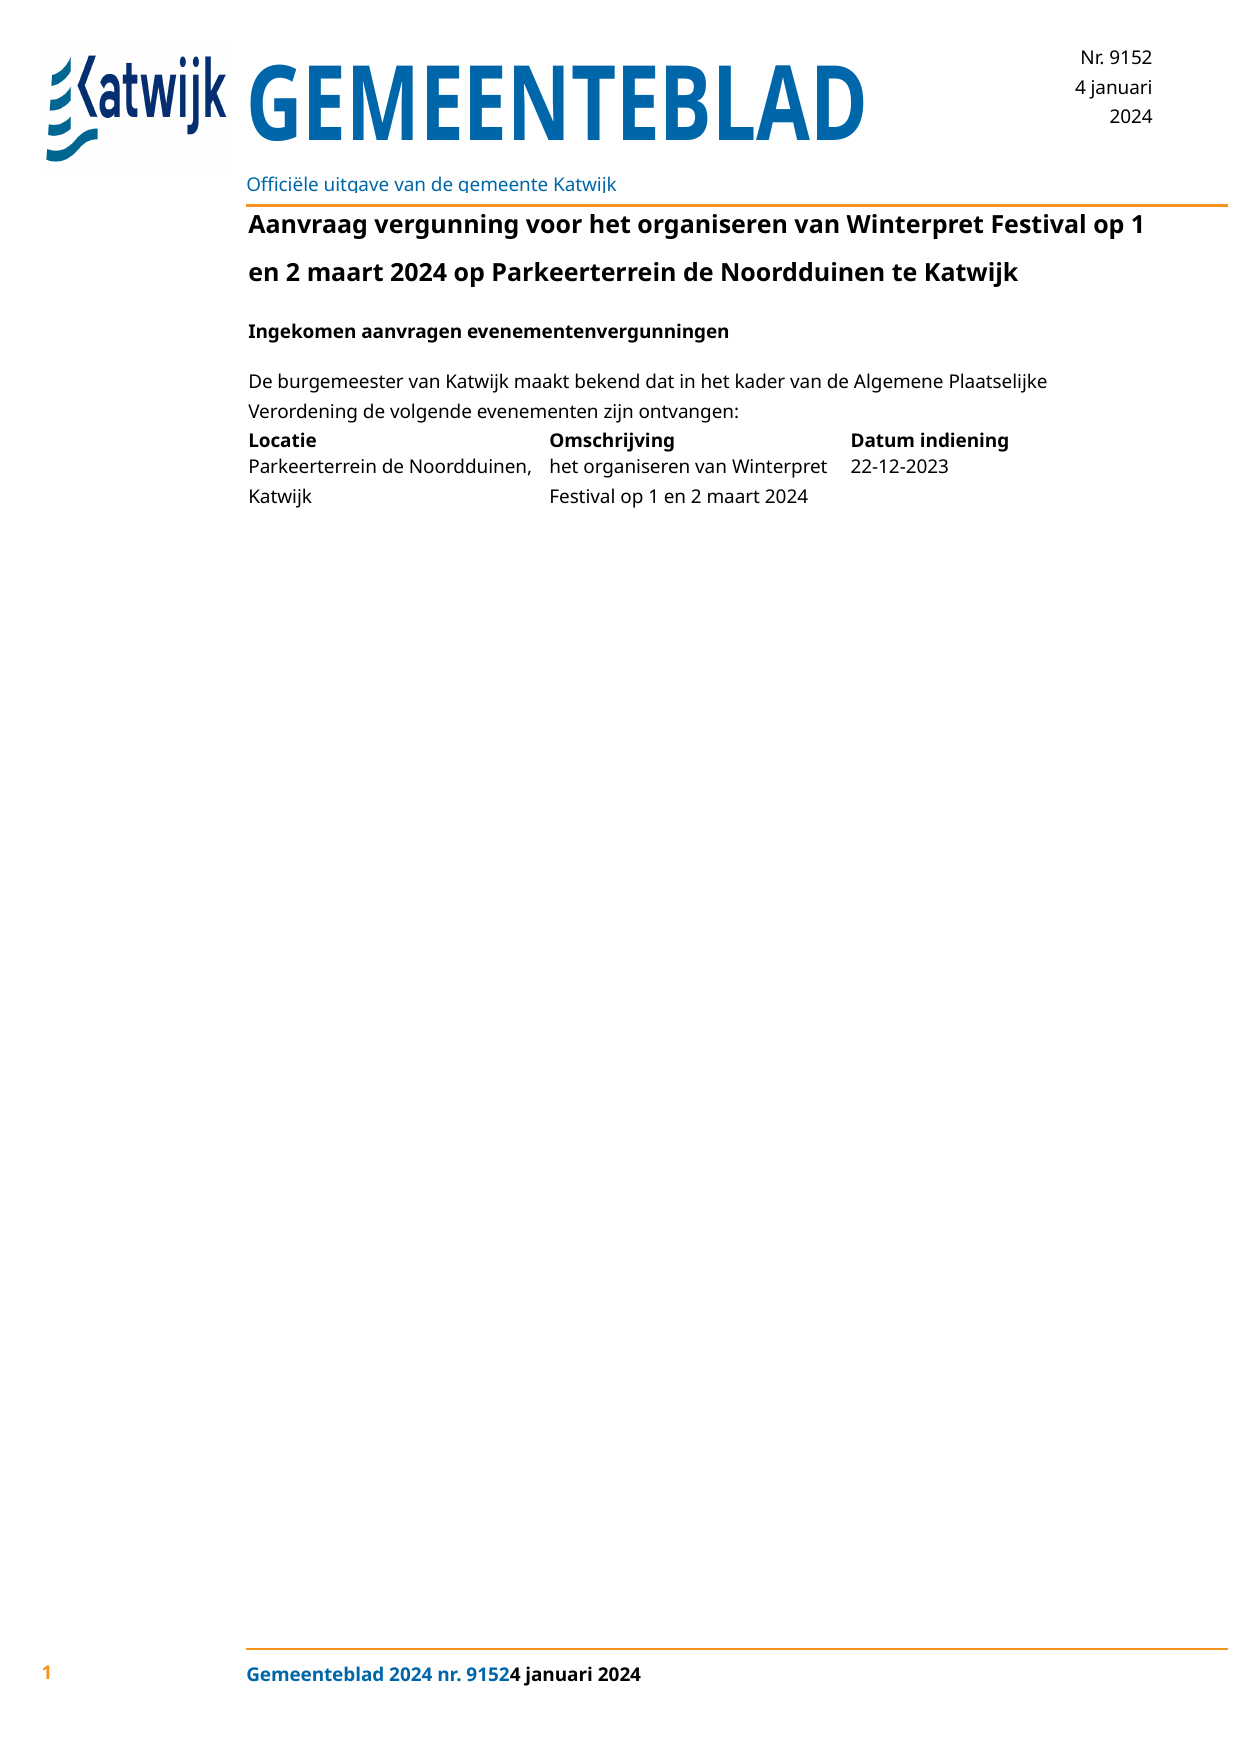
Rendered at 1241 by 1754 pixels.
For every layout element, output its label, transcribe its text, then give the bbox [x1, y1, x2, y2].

picture [41, 47, 231, 172]
table_header Omschrijving [549, 428, 850, 453]
table_cell Parkeerterrein de Noordduinen, Katwijk [248, 453, 549, 509]
table_cell het organiseren van Winterpret Festival op 1 en 2 maart 2024 [549, 453, 850, 509]
table_header Locatie [248, 428, 549, 453]
text Aanvraag vergunning voor het organiseren van Winterpret Festival op 1 en 2 maart 2024 op Parkeerterrein de Noordduinen te Katwijk [248, 207, 1152, 288]
text Ingekomen aanvragen evenementenvergunningen [248, 318, 1152, 344]
table_header Datum indiening [850, 428, 1152, 453]
text De burgemeester van Katwijk maakt bekend dat in het kader van de Algemene Plaatselijke Verordening de volgende evenementen zijn ontvangen: [248, 368, 1152, 424]
table_cell 22-12-2023 [850, 453, 1152, 509]
